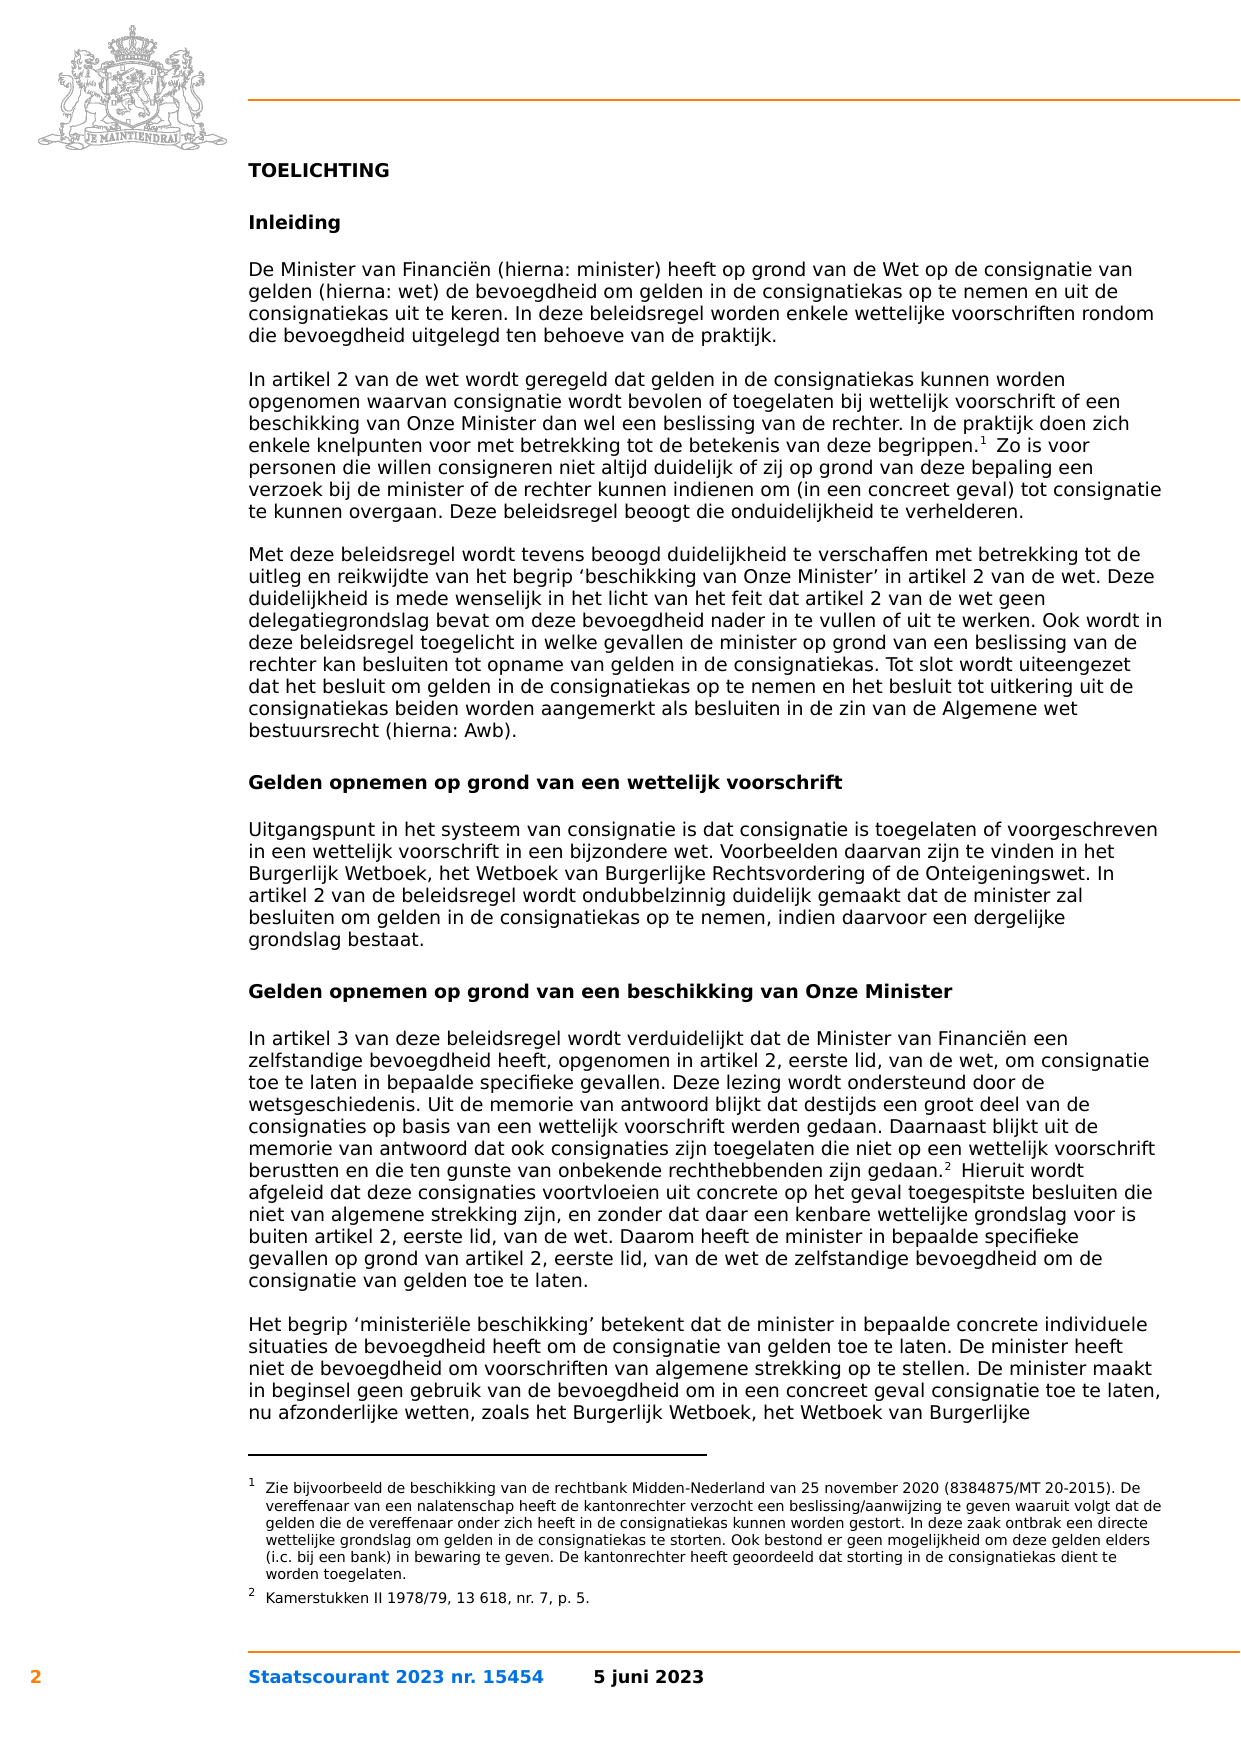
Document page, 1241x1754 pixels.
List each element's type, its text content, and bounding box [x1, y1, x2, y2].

subtitle Inleiding [248, 212, 1163, 234]
text In artikel 3 van deze beleidsregel wordt verduidelijkt dat de Minister van Financiën een zelfstandige bevoegdheid heeft, opgenomen in artikel 2, eerste lid, van de wet, om consignatie toe te laten in bepaalde specifieke gevallen. Deze lezing wordt ondersteund door de wetsgeschiedenis. Uit de memorie van antwoord blijkt dat destijds een groot deel van de consignaties op basis van een wettelijk voorschrift werden gedaan. Daarnaast blijkt uit de memorie van antwoord dat ook consignaties zijn toegelaten die niet op een wettelijk voorschrift berustten en die ten gunste van onbekende rechthebbenden zijn gedaan. Hieruit wordt afgeleid dat deze consignaties voortvloeien uit concrete op het geval toegespitste besluiten die niet van algemene strekking zijn, en zonder dat daar een kenbare wettelijke grondslag voor is buiten artikel 2, eerste lid, van de wet. Daarom heeft de minister in bepaalde specifieke gevallen op grond van artikel 2, eerste lid, van de wet de zelfstandige bevoegdheid om de consignatie van gelden toe te laten. [248, 1028, 1163, 1292]
subtitle TOELICHTING [248, 160, 1163, 182]
picture [38, 25, 227, 150]
subtitle Gelden opnemen op grond van een beschikking van Onze Minister [248, 981, 1163, 1003]
text Zie bijvoorbeeld de beschikking van de rechtbank Midden-Nederland van 25 november 2020 (8384875/MT 20-2015). De vereffenaar van een nalatenschap heeft de kantonrechter verzocht een beslissing/aanwijzing te geven waaruit volgt dat de gelden die de vereffenaar onder zich heeft in de consignatiekas kunnen worden gestort. In deze zaak ontbrak een directe wettelijke grondslag om gelden in de consignatiekas te storten. Ook bestond er geen mogelijkheid om deze gelden elders (i.c. bij een bank) in bewaring te geven. De kantonrechter heeft geoordeeld dat storting in de consignatiekas dient te worden toegelaten. [248, 1476, 1163, 1583]
subtitle Gelden opnemen op grond van een wettelijk voorschrift [248, 772, 1163, 794]
text Uitgangspunt in het systeem van consignatie is dat consignatie is toegelaten of voorgeschreven in een wettelijk voorschrift in een bijzondere wet. Voorbeelden daarvan zijn te vinden in het Burgerlijk Wetboek, het Wetboek van Burgerlijke Rechtsvordering of de Onteigeningswet. In artikel 2 van de beleidsregel wordt ondubbelzinnig duidelijk gemaakt dat de minister zal besluiten om gelden in de consignatiekas op te nemen, indien daarvoor een dergelijke grondslag bestaat. [248, 819, 1163, 951]
text In artikel 2 van de wet wordt geregeld dat gelden in de consignatiekas kunnen worden opgenomen waarvan consignatie wordt bevolen of toegelaten bij wettelijk voorschrift of een beschikking van Onze Minister dan wel een beslissing van de rechter. In de praktijk doen zich enkele knelpunten voor met betrekking tot de betekenis van deze begrippen. Zo is voor personen die willen consigneren niet altijd duidelijk of zij op grond van deze bepaling een verzoek bij de minister of de rechter kunnen indienen om (in een concreet geval) tot consignatie te kunnen overgaan. Deze beleidsregel beoogt die onduidelijkheid te verhelderen. [248, 369, 1163, 522]
text Met deze beleidsregel wordt tevens beoogd duidelijkheid te verschaffen met betrekking tot de uitleg en reikwijdte van het begrip ‘beschikking van Onze Minister’ in artikel 2 van de wet. Deze duidelijkheid is mede wenselijk in het licht van het feit dat artikel 2 van de wet geen delegatiegrondslag bevat om deze bevoegdheid nader in te vullen of uit te werken. Ook wordt in deze beleidsregel toegelicht in welke gevallen de minister op grond van een beslissing van de rechter kan besluiten tot opname van gelden in de consignatiekas. Tot slot wordt uiteengezet dat het besluit om gelden in de consignatiekas op te nemen en het besluit tot uitkering uit de consignatiekas beiden worden aangemerkt als besluiten in de zin van de Algemene wet bestuursrecht (hierna: Awb). [248, 544, 1163, 742]
text De Minister van Financiën (hierna: minister) heeft op grond van de Wet op de consignatie van gelden (hierna: wet) de bevoegdheid om gelden in de consignatiekas op te nemen en uit de consignatiekas uit te keren. In deze beleidsregel worden enkele wettelijke voorschriften rondom die bevoegdheid uitgelegd ten behoeve van de praktijk. [248, 259, 1163, 347]
text Kamerstukken II 1978/79, 13 618, nr. 7, p. 5. [248, 1586, 1163, 1608]
text Het begrip ‘ministeriële beschikking’ betekent dat de minister in bepaalde concrete individuele situaties de bevoegdheid heeft om de consignatie van gelden toe te laten. De minister heeft niet de bevoegdheid om voorschriften van algemene strekking op te stellen. De minister maakt in beginsel geen gebruik van de bevoegdheid om in een concreet geval consignatie toe te laten, nu afzonderlijke wetten, zoals het Burgerlijk Wetboek, het Wetboek van Burgerlijke [248, 1314, 1163, 1423]
